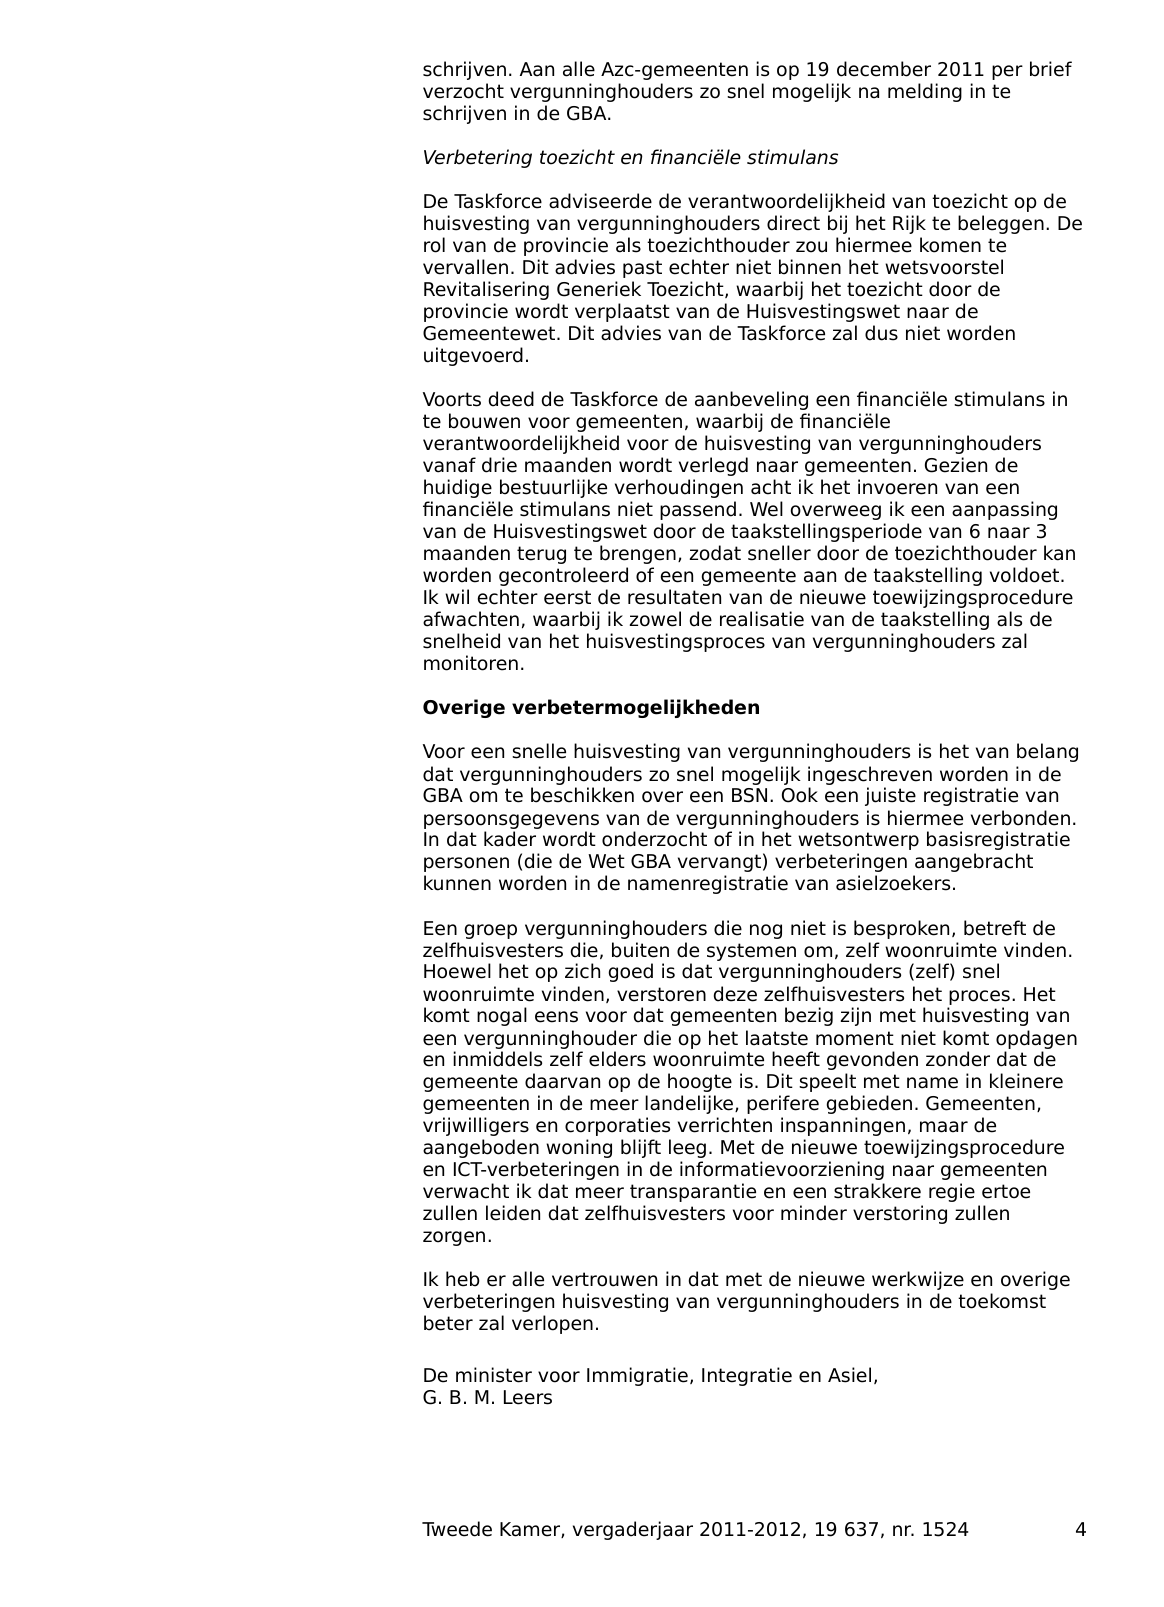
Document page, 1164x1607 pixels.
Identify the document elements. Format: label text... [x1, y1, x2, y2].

text De Taskforce adviseerde de verantwoordelijkheid van toezicht op de huisvesting van vergunninghouders direct bij het Rijk te beleggen. De rol van de provincie als toezichthouder zou hiermee komen te vervallen. Dit advies past echter niet binnen het wetsvoorstel Revitalisering Generiek Toezicht, waarbij het toezicht door de provincie wordt verplaatst van de Huisvestingswet naar de Gemeentewet. Dit advies van de Taskforce zal dus niet worden uitgevoerd. [422, 191, 1087, 367]
subtitle Verbetering toezicht en financiële stimulans [422, 147, 1087, 169]
text Voorts deed de Taskforce de aanbeveling een financiële stimulans in te bouwen voor gemeenten, waarbij de financiële verantwoordelijkheid voor de huisvesting van vergunninghouders vanaf drie maanden wordt verlegd naar gemeenten. Gezien de huidige bestuurlijke verhoudingen acht ik het invoeren van een financiële stimulans niet passend. Wel overweeg ik een aanpassing van de Huisvestingswet door de taakstellingsperiode van 6 naar 3 maanden terug te brengen, zodat sneller door de toezichthouder kan worden gecontroleerd of een gemeente aan de taakstelling voldoet. Ik wil echter eerst de resultaten van de nieuwe toewijzingsprocedure afwachten, waarbij ik zowel de realisatie van de taakstelling als de snelheid van het huisvestingsproces van vergunninghouders zal monitoren. [422, 389, 1087, 675]
text Ik heb er alle vertrouwen in dat met de nieuwe werkwijze en overige verbeteringen huisvesting van vergunninghouders in de toekomst beter zal verlopen. [422, 1269, 1087, 1335]
text De minister voor Immigratie, Integratie en Asiel, G. B. M. Leers [422, 1365, 1087, 1409]
text schrijven. Aan alle Azc-gemeenten is op 19 december 2011 per brief verzocht vergunninghouders zo snel mogelijk na melding in te schrijven in de GBA. [422, 59, 1087, 125]
subtitle Overige verbetermogelijkheden [422, 697, 1087, 719]
text Voor een snelle huisvesting van vergunninghouders is het van belang dat vergunninghouders zo snel mogelijk ingeschreven worden in de GBA om te beschikken over een BSN. Ook een juiste registratie van persoonsgegevens van de vergunninghouders is hiermee verbonden. In dat kader wordt onderzocht of in het wetsontwerp basisregistratie personen (die de Wet GBA vervangt) verbeteringen aangebracht kunnen worden in de namenregistratie van asielzoekers. [422, 741, 1087, 895]
text Een groep vergunninghouders die nog niet is besproken, betreft de zelfhuisvesters die, buiten de systemen om, zelf woonruimte vinden. Hoewel het op zich goed is dat vergunninghouders (zelf) snel woonruimte vinden, verstoren deze zelfhuisvesters het proces. Het komt nogal eens voor dat gemeenten bezig zijn met huisvesting van een vergunninghouder die op het laatste moment niet komt opdagen en inmiddels zelf elders woonruimte heeft gevonden zonder dat de gemeente daarvan op de hoogte is. Dit speelt met name in kleinere gemeenten in de meer landelijke, perifere gebieden. Gemeenten, vrijwilligers en corporaties verrichten inspanningen, maar de aangeboden woning blijft leeg. Met de nieuwe toewijzingsprocedure en ICT-verbeteringen in de informatievoorziening naar gemeenten verwacht ik dat meer transparantie en een strakkere regie ertoe zullen leiden dat zelfhuisvesters voor minder verstoring zullen zorgen. [422, 917, 1087, 1247]
